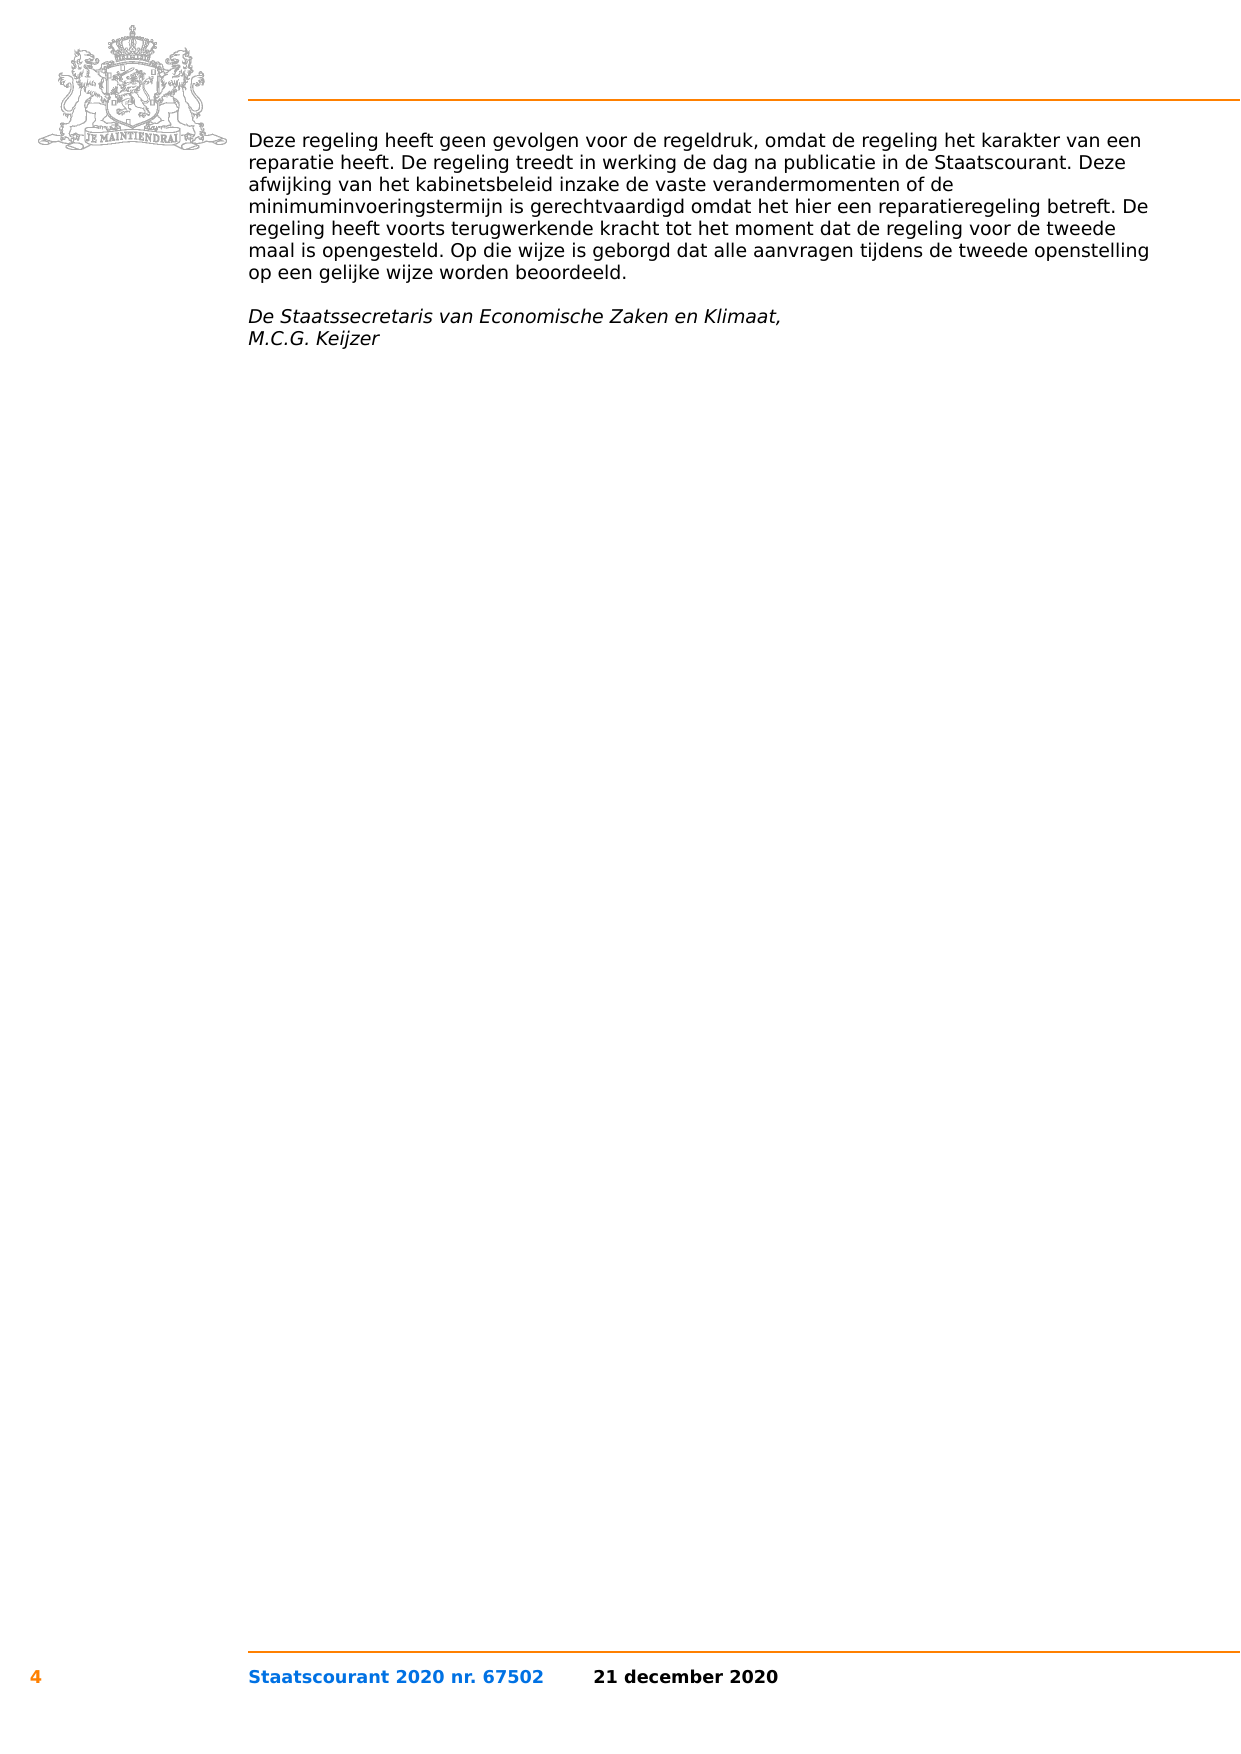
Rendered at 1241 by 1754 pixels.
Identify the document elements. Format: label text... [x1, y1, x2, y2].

picture [38, 25, 227, 150]
text Deze regeling heeft geen gevolgen voor de regeldruk, omdat de regeling het karakter van een reparatie heeft. De regeling treedt in werking de dag na publicatie in de Staatscourant. Deze afwijking van het kabinetsbeleid inzake de vaste verandermomenten of de minimuminvoeringstermijn is gerechtvaardigd omdat het hier een reparatieregeling betreft. De regeling heeft voorts terugwerkende kracht tot het moment dat de regeling voor de tweede maal is opengesteld. Op die wijze is geborgd dat alle aanvragen tijdens de tweede openstelling op een gelijke wijze worden beoordeeld. [248, 130, 1163, 284]
text De Staatssecretaris van Economische Zaken en Klimaat, M.C.G. Keijzer [248, 306, 1163, 349]
